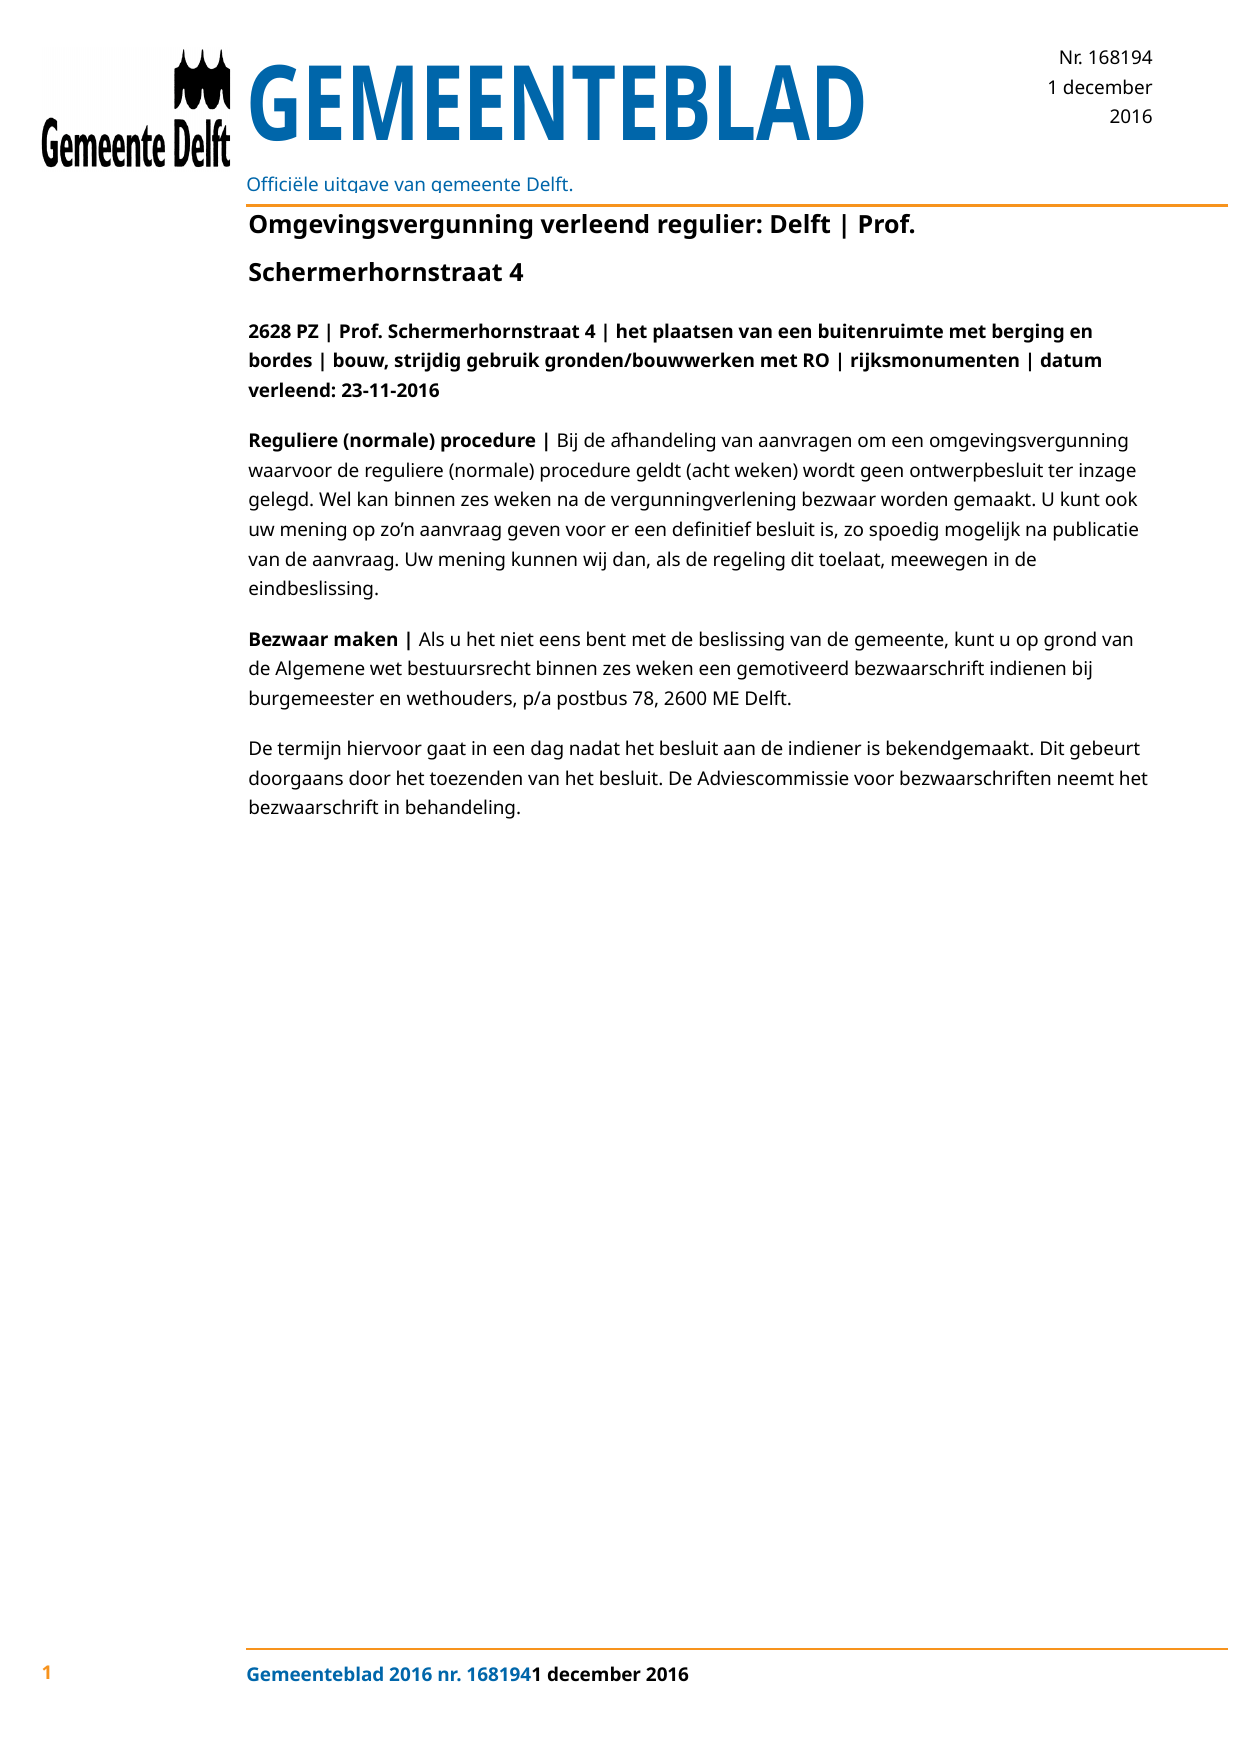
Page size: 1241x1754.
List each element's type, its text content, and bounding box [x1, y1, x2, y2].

picture [41, 47, 231, 172]
text De termijn hiervoor gaat in een dag nadat het besluit aan de indiener is bekendgemaakt. Dit gebeurt doorgaans door het toezenden van het besluit. De Adviescommissie voor bezwaarschriften neemt het bezwaarschrift in behandeling. [248, 735, 1152, 820]
text Omgevingsvergunning verleend regulier: Delft | Prof. Schermerhornstraat 4 [248, 207, 1152, 288]
text Bezwaar maken | Als u het niet eens bent met de beslissing van de gemeente, kunt u op grond van de Algemene wet bestuursrecht binnen zes weken een gemotiveerd bezwaarschrift indienen bij burgemeester en wethouders, p/a postbus 78, 2600 ME Delft. [248, 626, 1152, 711]
text Reguliere (normale) procedure | Bij de afhandeling van aanvragen om een omgevingsvergunning waarvoor de reguliere (normale) procedure geldt (acht weken) wordt geen ontwerpbesluit ter inzage gelegd. Wel kan binnen zes weken na de vergunningverlening bezwaar worden gemaakt. U kunt ook uw mening op zo’n aanvraag geven voor er een definitief besluit is, zo spoedig mogelijk na publicatie van de aanvraag. Uw mening kunnen wij dan, als de regeling dit toelaat, meewegen in de eindbeslissing. [248, 427, 1152, 601]
text 2628 PZ | Prof. Schermerhornstraat 4 | het plaatsen van een buitenruimte met berging en bordes | bouw, strijdig gebruik gronden/bouwwerken met RO | rijksmonumenten | datum verleend: 23-11-2016 [248, 318, 1152, 403]
